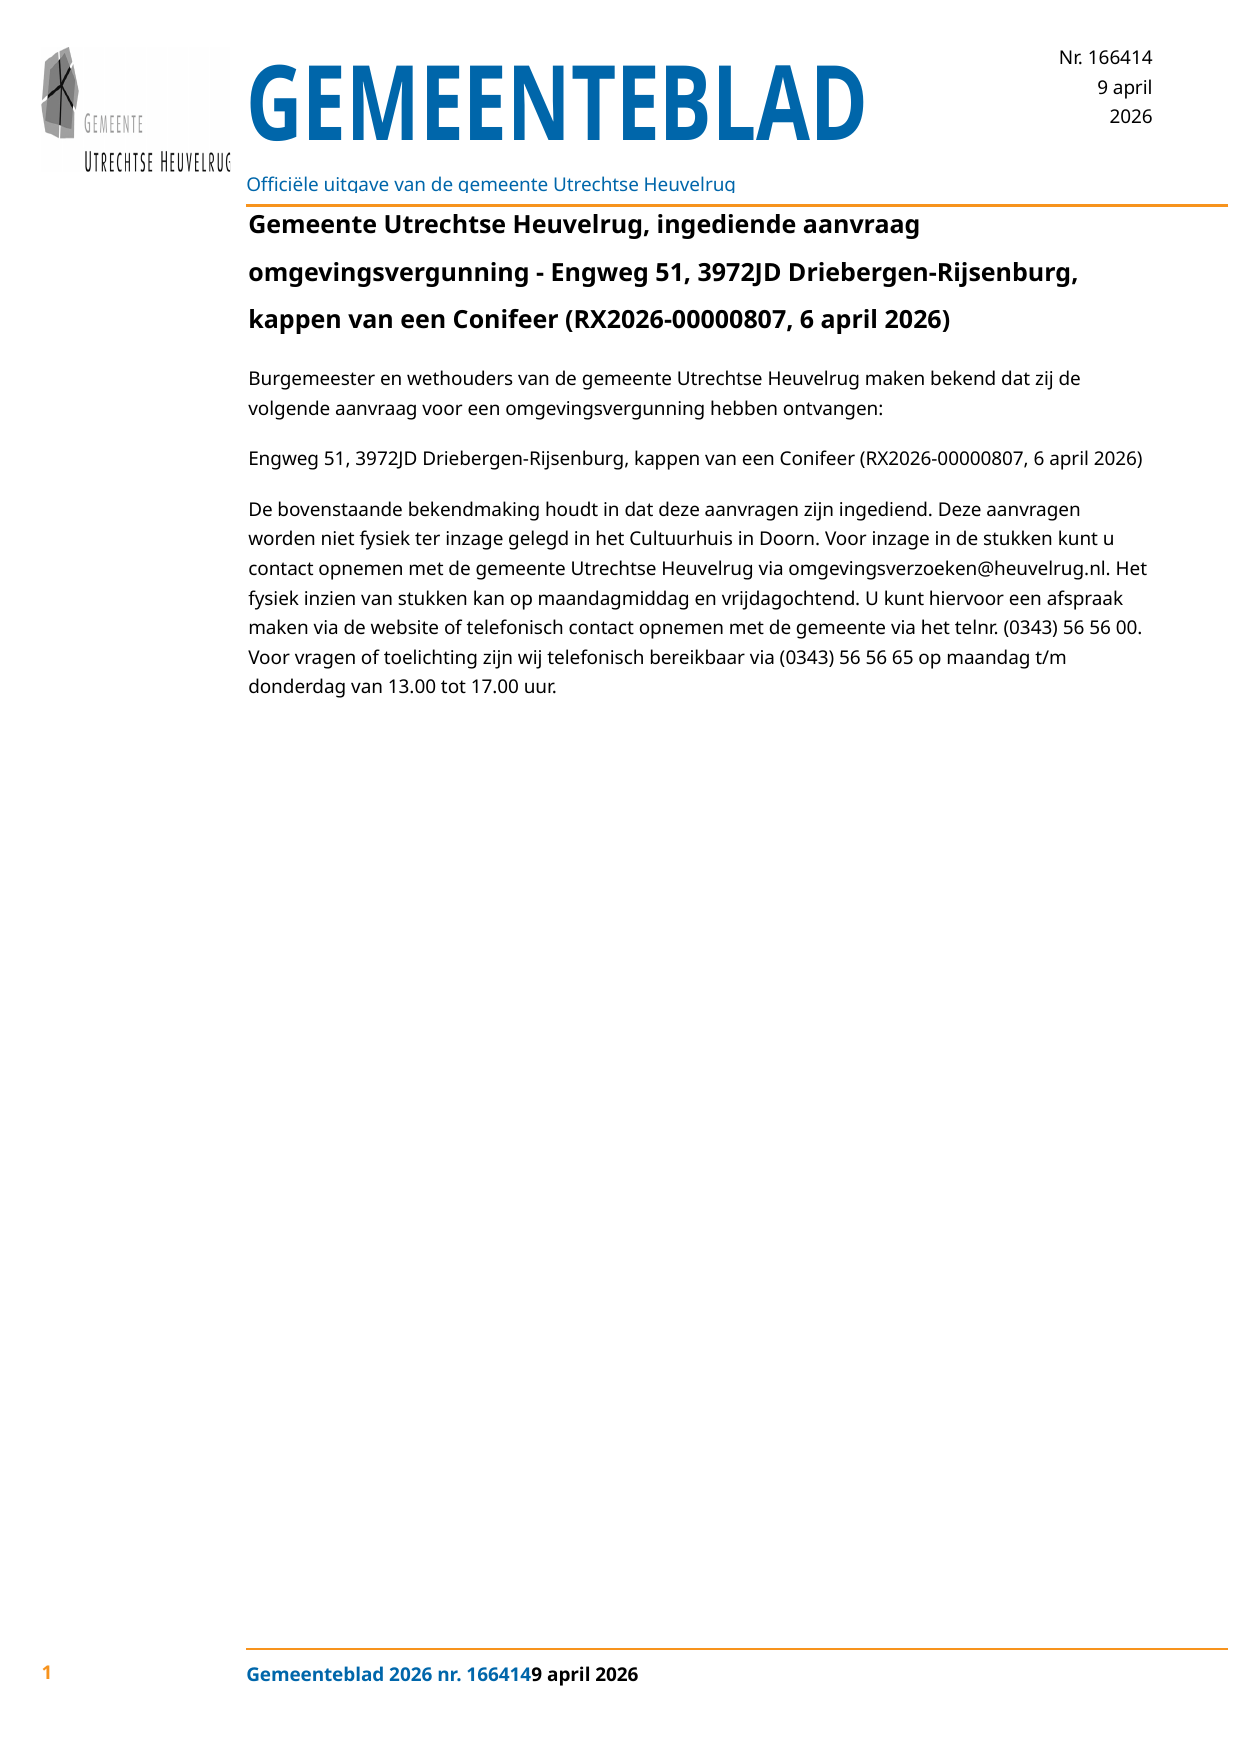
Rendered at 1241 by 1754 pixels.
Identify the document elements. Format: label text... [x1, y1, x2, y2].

text De bovenstaande bekendmaking houdt in dat deze aanvragen zijn ingediend. Deze aanvragen worden niet fysiek ter inzage gelegd in het Cultuurhuis in Doorn. Voor inzage in de stukken kunt u contact opnemen met de gemeente Utrechtse Heuvelrug via omgevingsverzoeken@heuvelrug.nl. Het fysiek inzien van stukken kan op maandagmiddag en vrijdagochtend. U kunt hiervoor een afspraak maken via de website of telefonisch contact opnemen met de gemeente via het telnr. (0343) 56 56 00. Voor vragen of toelichting zijn wij telefonisch bereikbaar via (0343) 56 56 65 op maandag t/m donderdag van 13.00 tot 17.00 uur. [248, 496, 1152, 699]
text Burgemeester en wethouders van de gemeente Utrechtse Heuvelrug maken bekend dat zij de volgende aanvraag voor een omgevingsvergunning hebben ontvangen: [248, 366, 1152, 421]
text Engweg 51, 3972JD Driebergen-Rijsenburg, kappen van een Conifeer (RX2026-00000807, 6 april 2026) [248, 446, 1152, 471]
text Gemeente Utrechtse Heuvelrug, ingediende aanvraag omgevingsvergunning - Engweg 51, 3972JD Driebergen-Rijsenburg, kappen van een Conifeer (RX2026-00000807, 6 april 2026) [248, 207, 1152, 336]
picture [41, 47, 231, 172]
